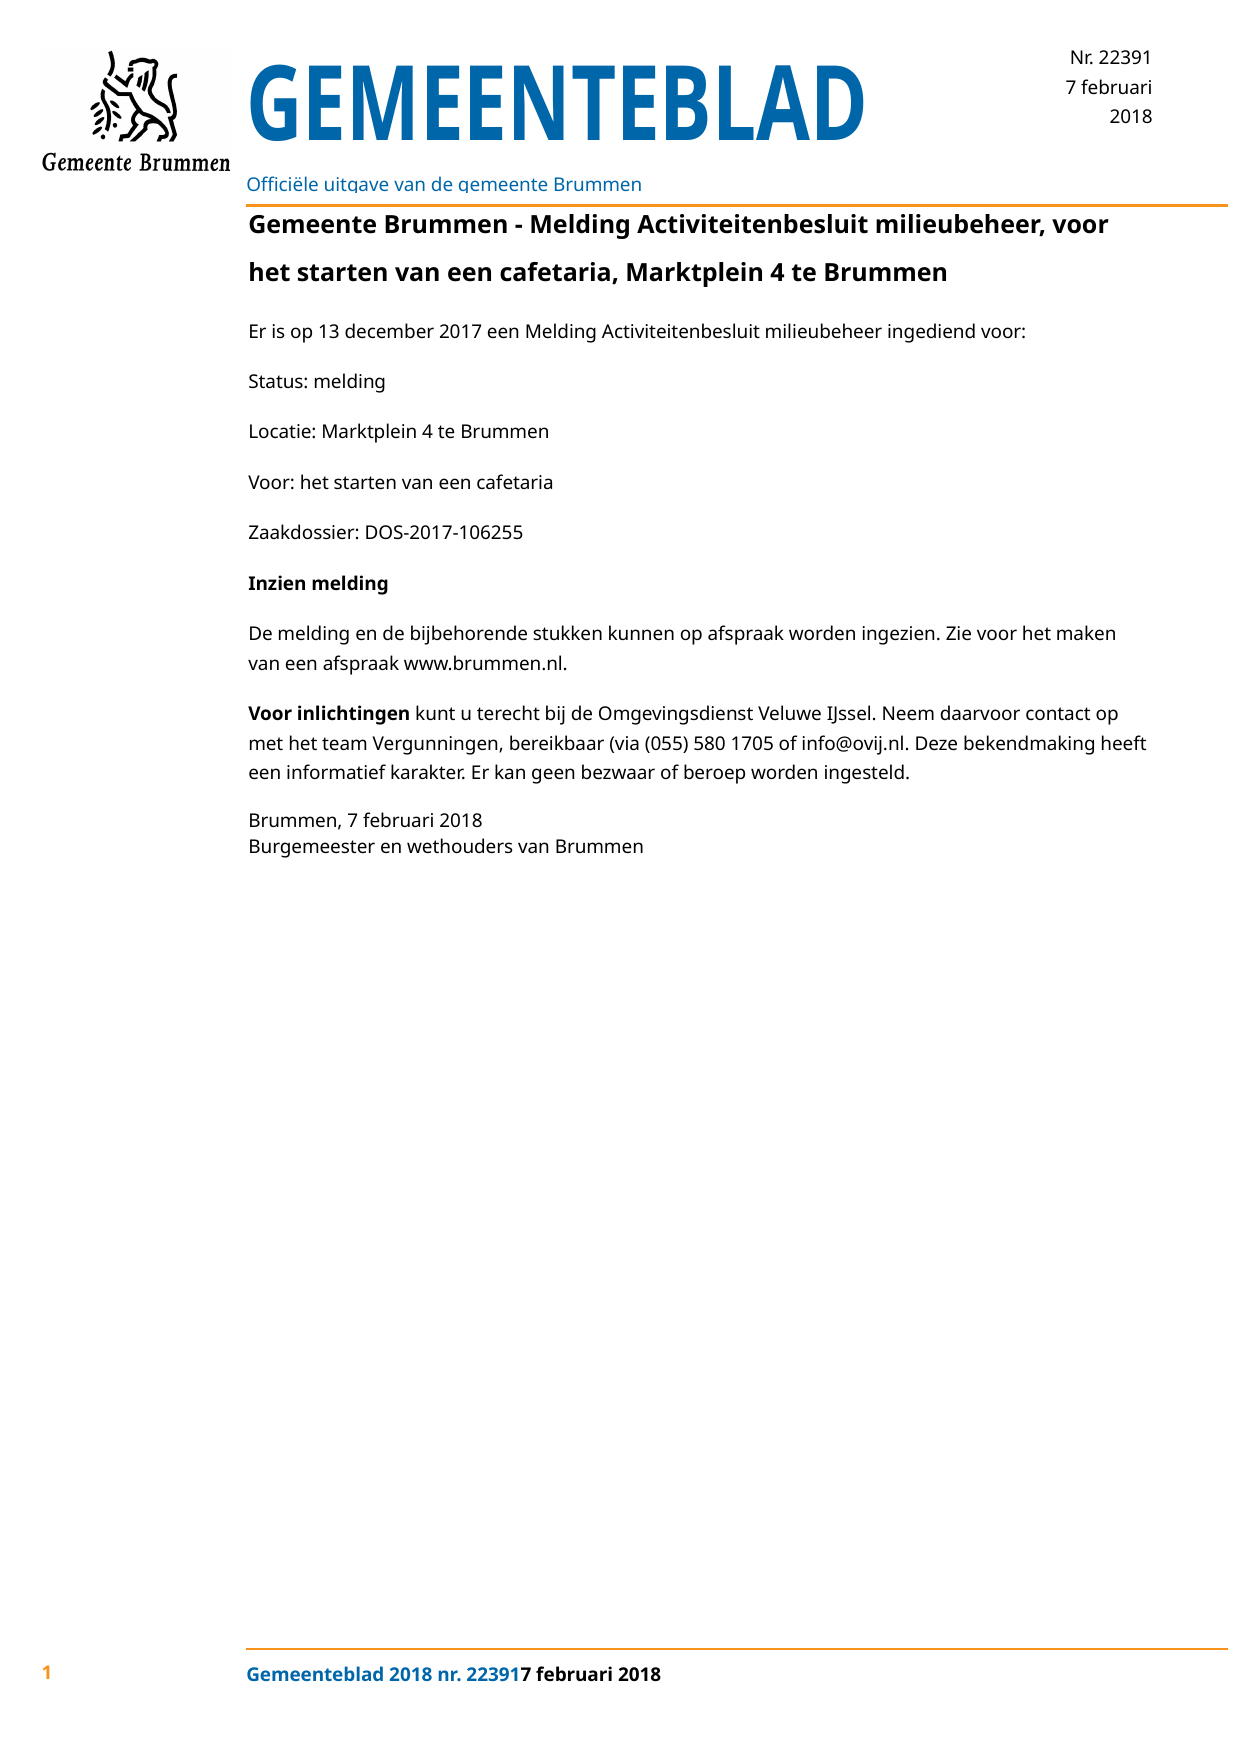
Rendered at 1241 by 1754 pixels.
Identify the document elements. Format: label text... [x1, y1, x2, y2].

picture [41, 47, 231, 172]
text Burgemeester en wethouders van Brummen [248, 833, 1152, 859]
text De melding en de bijbehorende stukken kunnen op afspraak worden ingezien. Zie voor het maken van een afspraak www.brummen.nl. [248, 620, 1152, 676]
text Er is op 13 december 2017 een Melding Activiteitenbesluit milieubeheer ingediend voor: [248, 318, 1152, 344]
text Status: melding [248, 368, 1152, 394]
text Gemeente Brummen - Melding Activiteitenbesluit milieubeheer, voor het starten van een cafetaria, Marktplein 4 te Brummen [248, 207, 1152, 288]
text Voor: het starten van een cafetaria [248, 469, 1152, 495]
text Inzien melding [248, 570, 1152, 596]
text Locatie: Marktplein 4 te Brummen [248, 419, 1152, 444]
text Zaakdossier: DOS-2017-106255 [248, 519, 1152, 545]
text Voor inlichtingen kunt u terecht bij de Omgevingsdienst Veluwe IJssel. Neem daarvoor contact op met het team Vergunningen, bereikbaar (via (055) 580 1705 of info@ovij.nl. Deze bekendmaking heeft een informatief karakter. Er kan geen bezwaar of beroep worden ingesteld. [248, 700, 1152, 785]
text Brummen, 7 februari 2018 [248, 807, 1152, 833]
